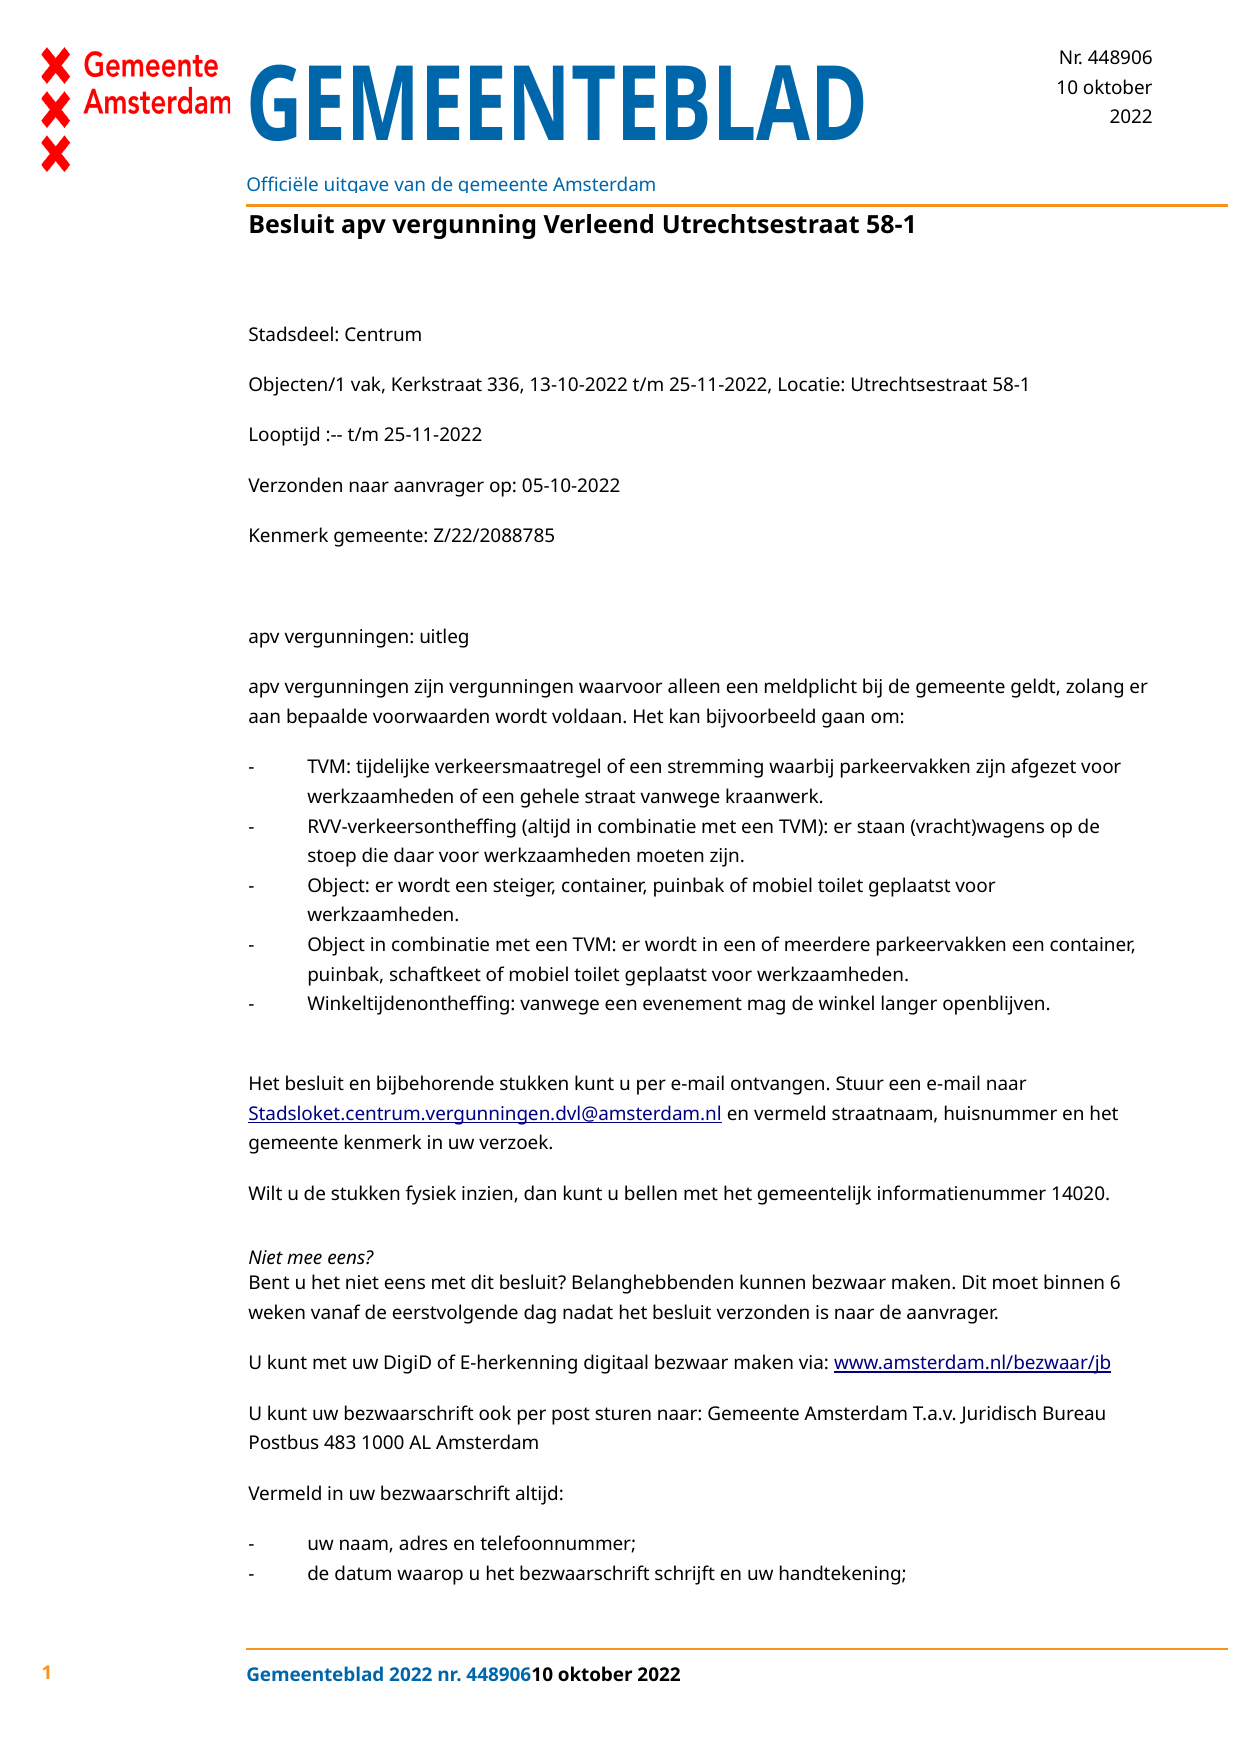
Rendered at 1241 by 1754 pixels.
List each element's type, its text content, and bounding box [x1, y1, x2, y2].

list Object: er wordt een steiger, container, puinbak of mobiel toilet geplaatst voor werkzaamheden. [248, 872, 1152, 927]
text Bent u het niet eens met dit besluit? Belanghebbenden kunnen bezwaar maken. Dit moet binnen 6 weken vanaf de eerstvolgende dag nadat het besluit verzonden is naar de aanvrager. [248, 1269, 1152, 1325]
text apv vergunningen zijn vergunningen waarvoor alleen een meldplicht bij de gemeente geldt, zolang er aan bepaalde voorwaarden wordt voldaan. Het kan bijvoorbeeld gaan om: [248, 674, 1152, 729]
list de datum waarop u het bezwaarschrift schrijft en uw handtekening; [248, 1560, 1152, 1586]
text Besluit apv vergunning Verleend Utrechtsestraat 58-1 [248, 207, 1152, 241]
text U kunt uw bezwaarschrift ook per post sturen naar: Gemeente Amsterdam T.a.v. Juridisch Bureau Postbus 483 1000 AL Amsterdam [248, 1400, 1152, 1455]
text Kenmerk gemeente: Z/22/2088785 [248, 522, 1152, 548]
text apv vergunningen: uitleg [248, 623, 1152, 649]
list TVM: tijdelijke verkeersmaatregel of een stremming waarbij parkeervakken zijn afgezet voor werkzaamheden of een gehele straat vanwege kraanwerk. [248, 754, 1152, 809]
text Verzonden naar aanvrager op: 05-10-2022 [248, 472, 1152, 498]
text Niet mee eens? [248, 1244, 1152, 1269]
text Stadsdeel: Centrum [248, 321, 1152, 346]
list Winkeltijdenontheffing: vanwege een evenement mag de winkel langer openblijven. [248, 990, 1152, 1016]
text Vermeld in uw bezwaarschrift altijd: [248, 1480, 1152, 1506]
text Objecten/1 vak, Kerkstraat 336, 13-10-2022 t/m 25-11-2022, Locatie: Utrechtsestraat 58-1 [248, 371, 1152, 397]
list uw naam, adres en telefoonnummer; [248, 1530, 1152, 1556]
list Object in combinatie met een TVM: er wordt in een of meerdere parkeervakken een container, puinbak, schaftkeet of mobiel toilet geplaatst voor werkzaamheden. [248, 931, 1152, 986]
text Looptijd :-- t/m 25-11-2022 [248, 422, 1152, 447]
text Wilt u de stukken fysiek inzien, dan kunt u bellen met het gemeentelijk informatienummer 14020. [248, 1180, 1152, 1206]
list RVV-verkeersontheffing (altijd in combinatie met een TVM): er staan (vracht)wagens op de stoep die daar voor werkzaamheden moeten zijn. [248, 813, 1152, 868]
text Het besluit en bijbehorende stukken kunt u per e-mail ontvangen. Stuur een e-mail naar Stadsloket.centrum.vergunningen.dvl@amsterdam.nl en vermeld straatnaam, huisnummer en het gemeente kenmerk in uw verzoek. [248, 1070, 1152, 1155]
picture [41, 47, 231, 172]
text U kunt met uw DigiD of E-herkenning digitaal bezwaar maken via: www.amsterdam.nl/bezwaar/jb [248, 1349, 1152, 1375]
